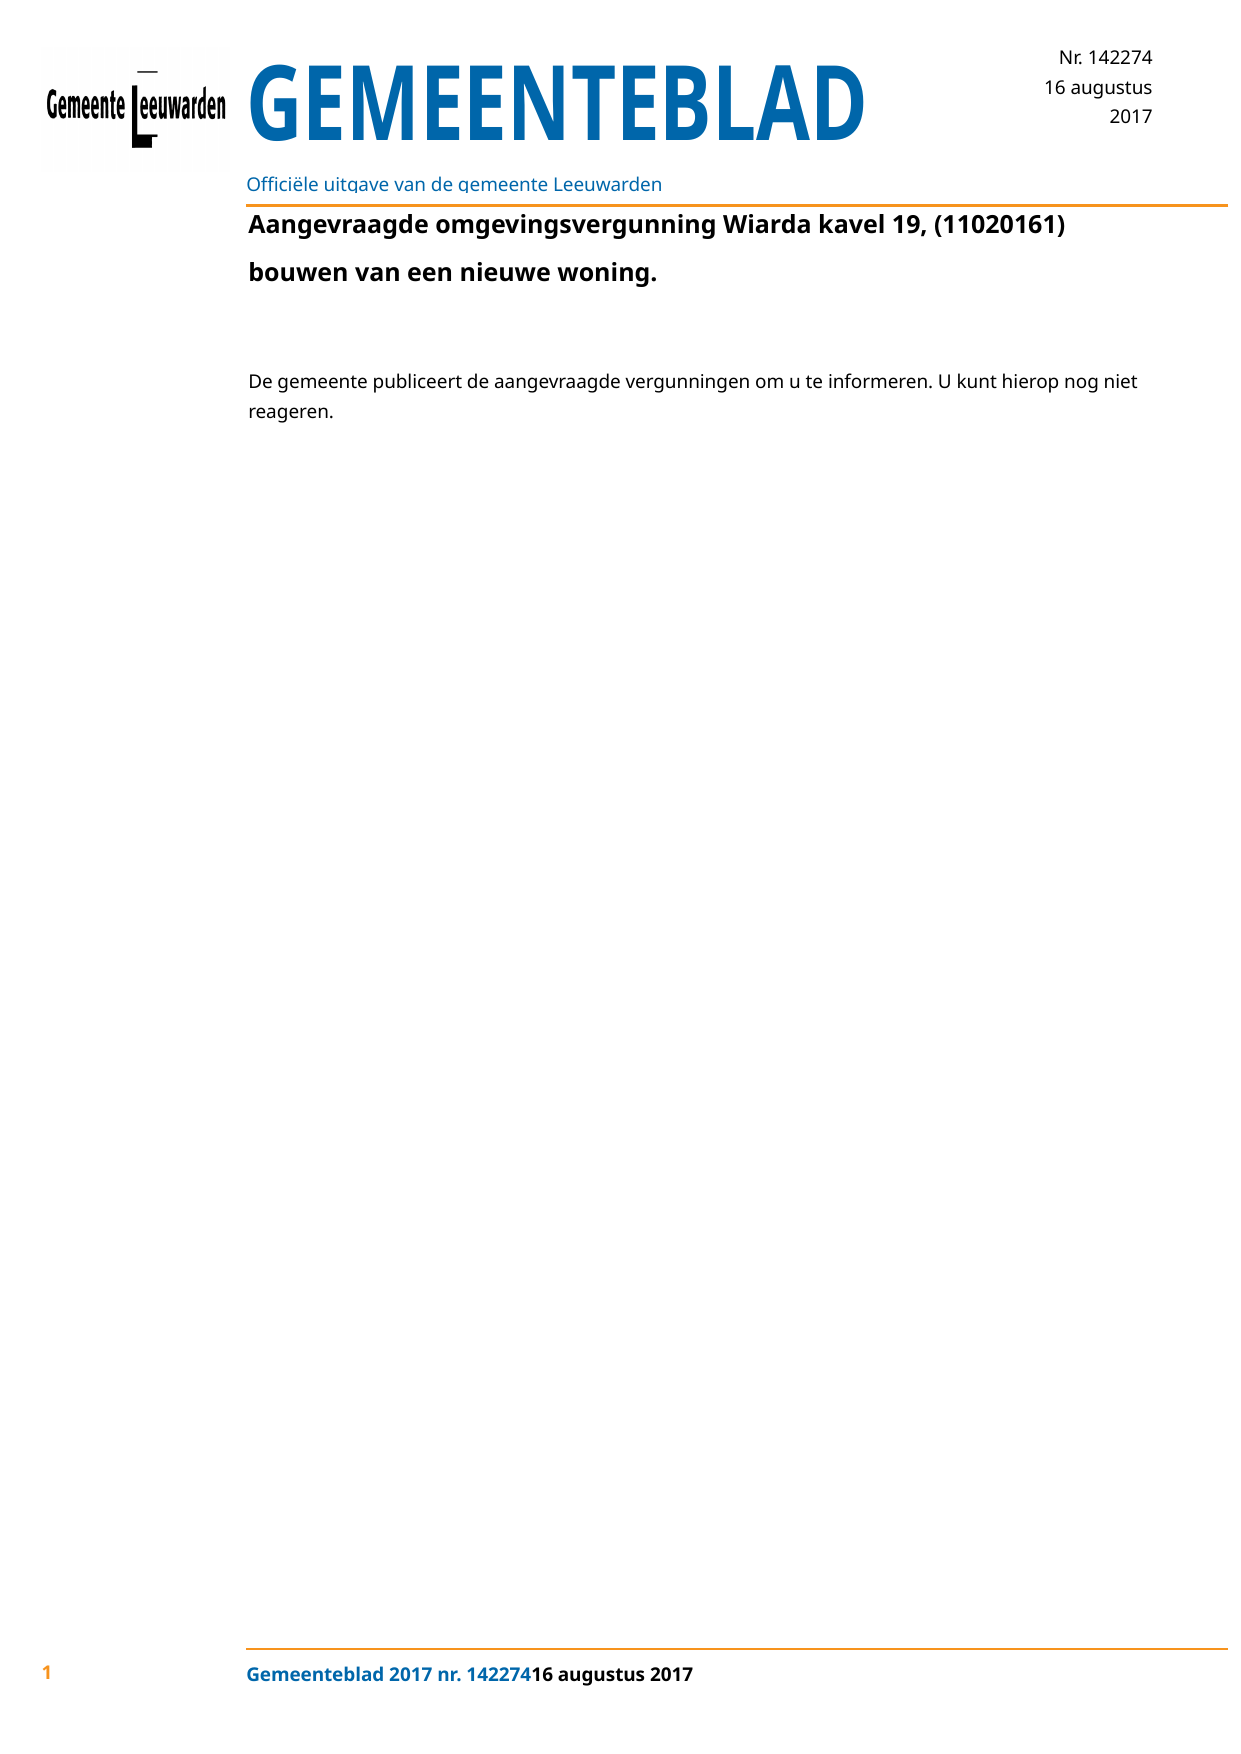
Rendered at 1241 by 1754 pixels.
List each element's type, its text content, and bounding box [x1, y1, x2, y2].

picture [41, 47, 231, 172]
text De gemeente publiceert de aangevraagde vergunningen om u te informeren. U kunt hierop nog niet reageren. [248, 368, 1152, 424]
text Aangevraagde omgevingsvergunning Wiarda kavel 19, (11020161) bouwen van een nieuwe woning. [248, 207, 1152, 288]
